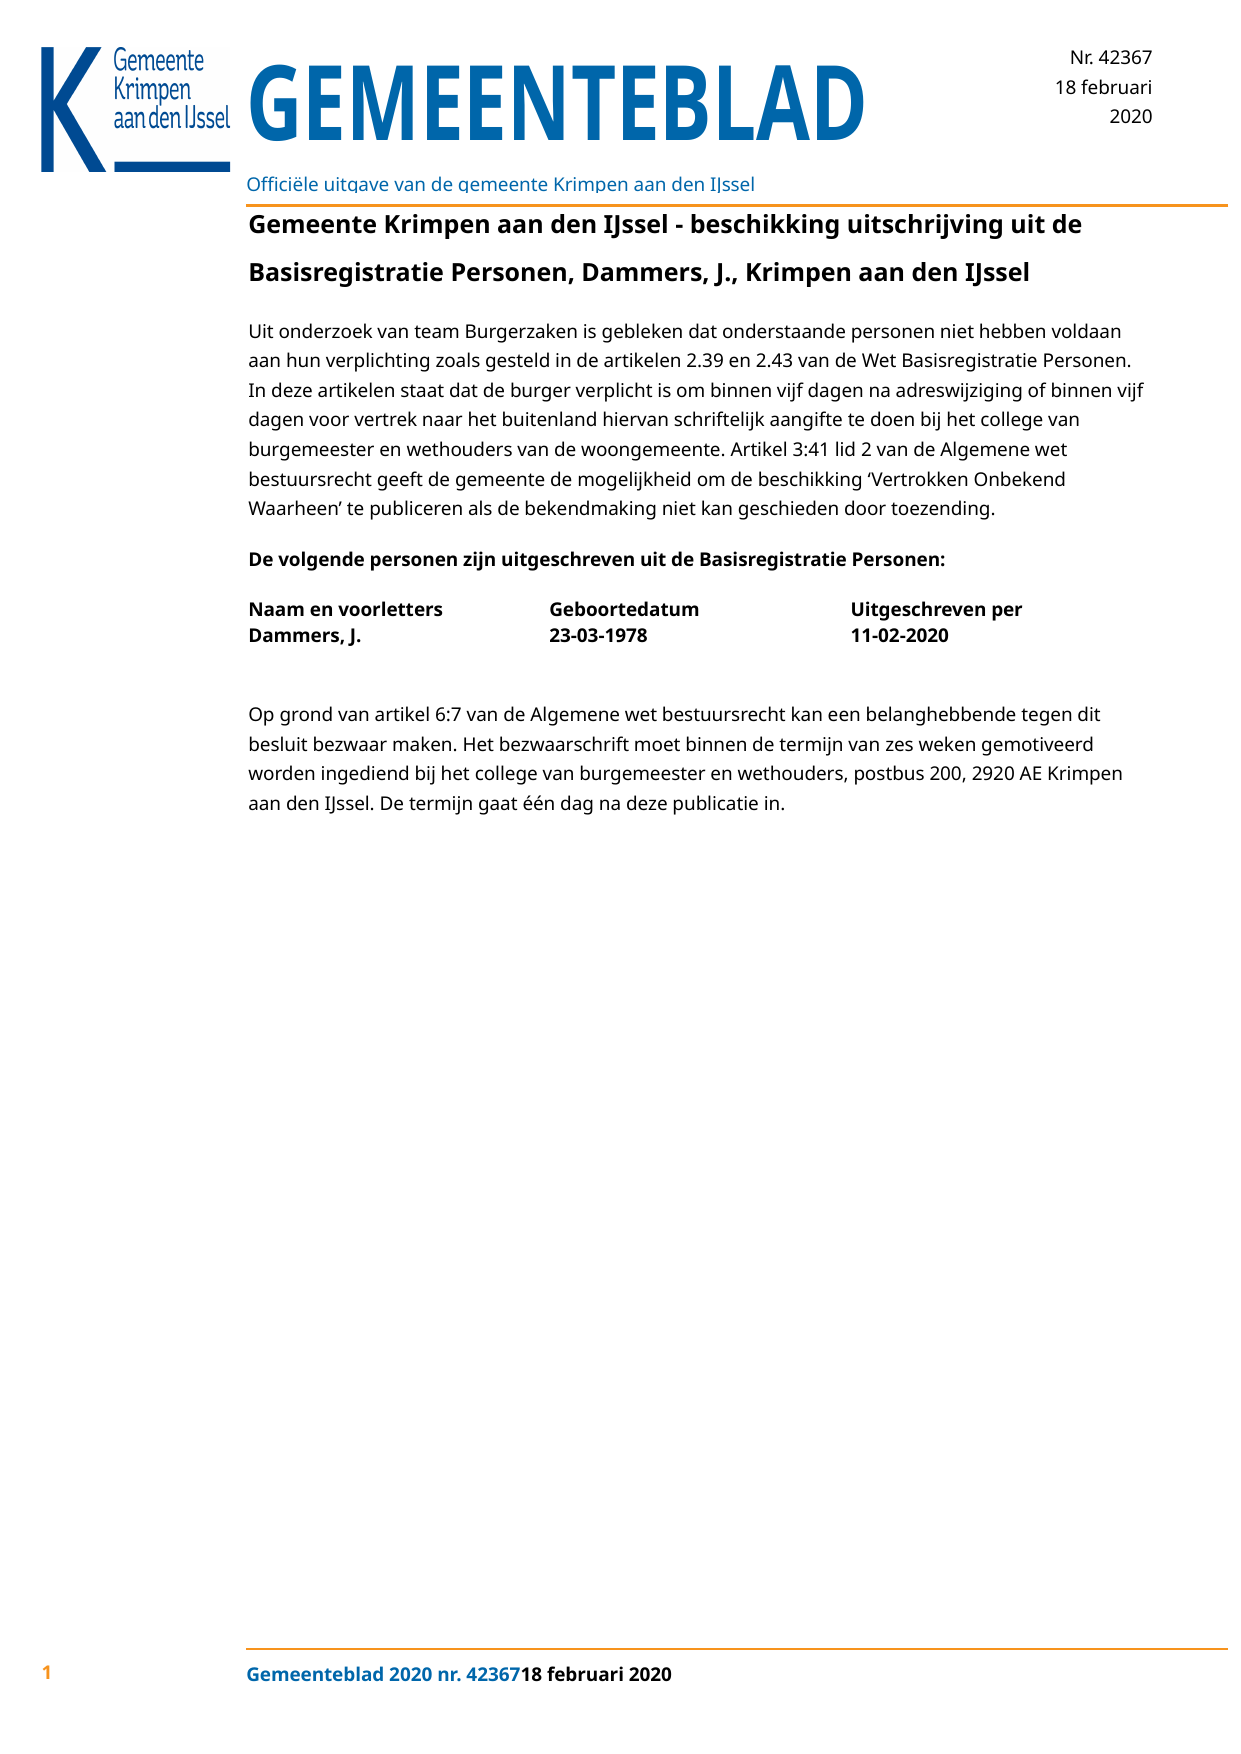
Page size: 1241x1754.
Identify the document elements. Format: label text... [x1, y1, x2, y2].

picture [41, 47, 231, 172]
table_header Uitgeschreven per [850, 596, 1152, 622]
text Uit onderzoek van team Burgerzaken is gebleken dat onderstaande personen niet hebben voldaan aan hun verplichting zoals gesteld in de artikelen 2.39 en 2.43 van de Wet Basisregistratie Personen. In deze artikelen staat dat de burger verplicht is om binnen vijf dagen na adreswijziging of binnen vijf dagen voor vertrek naar het buitenland hiervan schriftelijk aangifte te doen bij het college van burgemeester en wethouders van de woongemeente. Artikel 3:41 lid 2 van de Algemene wet bestuursrecht geeft de gemeente de mogelijkheid om de beschikking ‘Vertrokken Onbekend Waarheen’ te publiceren als de bekendmaking niet kan geschieden door toezending. [248, 318, 1152, 521]
text De volgende personen zijn uitgeschreven uit de Basisregistratie Personen: [248, 546, 1152, 572]
table_header Geboortedatum [549, 596, 850, 622]
table_cell 23-03-1978 [549, 622, 850, 648]
table_cell Dammers, J. [248, 622, 549, 648]
text Op grond van artikel 6:7 van de Algemene wet bestuursrecht kan een belanghebbende tegen dit besluit bezwaar maken. Het bezwaarschrift moet binnen de termijn van zes weken gemotiveerd worden ingediend bij het college van burgemeester en wethouders, postbus 200, 2920 AE Krimpen aan den IJssel. De termijn gaat één dag na deze publicatie in. [248, 701, 1152, 816]
text Gemeente Krimpen aan den IJssel - beschikking uitschrijving uit de Basisregistratie Personen, Dammers, J., Krimpen aan den IJssel [248, 207, 1152, 288]
table_header Naam en voorletters [248, 596, 549, 622]
table_cell 11-02-2020 [850, 622, 1152, 648]
